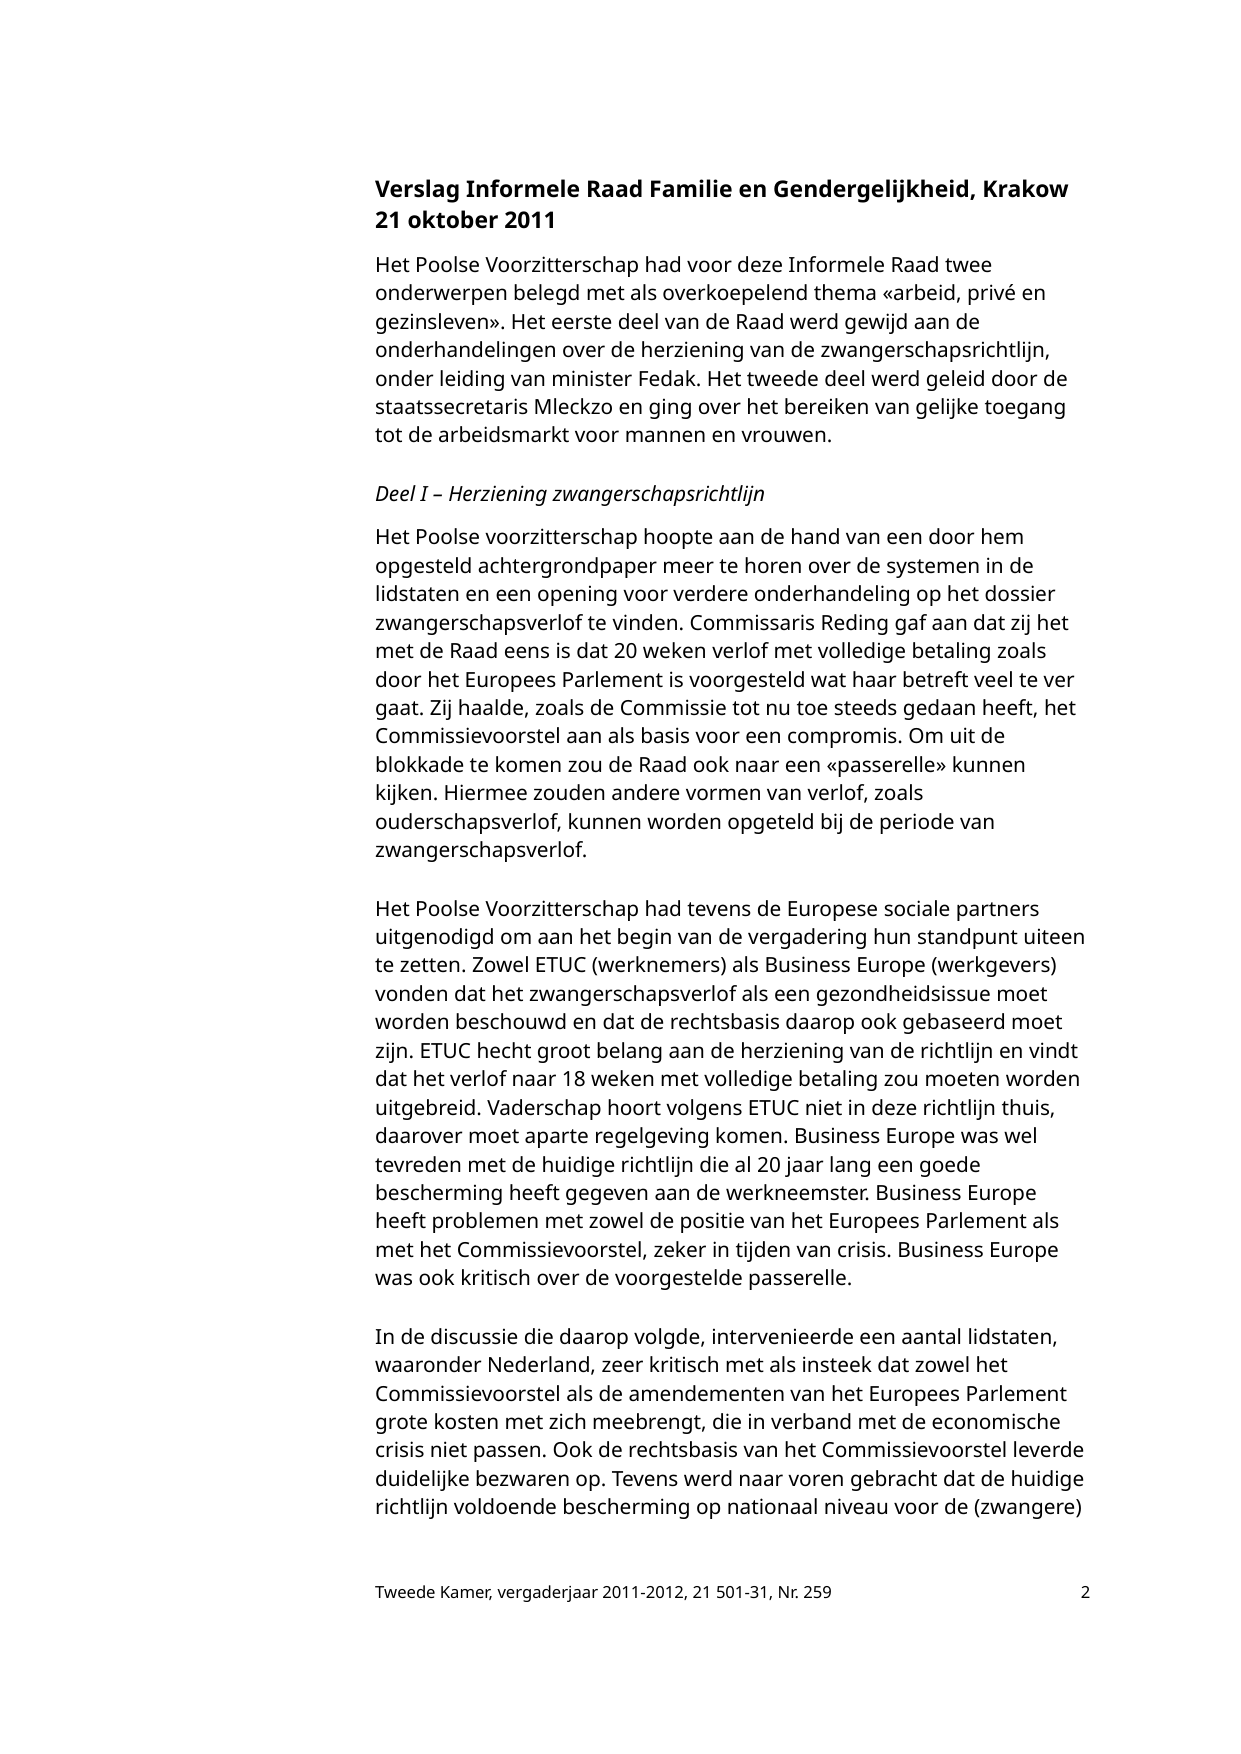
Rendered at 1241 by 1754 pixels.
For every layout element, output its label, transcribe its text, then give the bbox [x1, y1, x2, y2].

text Het Poolse Voorzitterschap had tevens de Europese sociale partners uitgenodigd om aan het begin van de vergadering hun standpunt uiteen te zetten. Zowel ETUC (werknemers) als Business Europe (werkgevers) vonden dat het zwangerschapsverlof als een gezondheidsissue moet worden beschouwd en dat de rechtsbasis daarop ook gebaseerd moet zijn. ETUC hecht groot belang aan de herziening van de richtlijn en vindt dat het verlof naar 18 weken met volledige betaling zou moeten worden uitgebreid. Vaderschap hoort volgens ETUC niet in deze richtlijn thuis, daarover moet aparte regelgeving komen. Business Europe was wel tevreden met de huidige richtlijn die al 20 jaar lang een goede bescherming heeft gegeven aan de werkneemster. Business Europe heeft problemen met zowel de positie van het Europees Parlement als met het Commissievoorstel, zeker in tijden van crisis. Business Europe was ook kritisch over de voorgestelde passerelle. [375, 894, 1090, 1292]
text Het Poolse Voorzitterschap had voor deze Informele Raad twee onderwerpen belegd met als overkoepelend thema «arbeid, privé en gezinsleven». Het eerste deel van de Raad werd gewijd aan de onderhandelingen over de herziening van de zwangerschapsrichtlijn, onder leiding van minister Fedak. Het tweede deel werd geleid door de staatssecretaris Mleckzo en ging over het bereiken van gelijke toegang tot de arbeidsmarkt voor mannen en vrouwen. [375, 250, 1090, 449]
text Het Poolse voorzitterschap hoopte aan de hand van een door hem opgesteld achtergrondpaper meer te horen over de systemen in de lidstaten en een opening voor verdere onderhandeling op het dossier zwangerschapsverlof te vinden. Commissaris Reding gaf aan dat zij het met de Raad eens is dat 20 weken verlof met volledige betaling zoals door het Europees Parlement is voorgesteld wat haar betreft veel te ver gaat. Zij haalde, zoals de Commissie tot nu toe steeds gedaan heeft, het Commissievoorstel aan als basis voor een compromis. Om uit de blokkade te komen zou de Raad ook naar een «passerelle» kunnen kijken. Hiermee zouden andere vormen van verlof, zoals ouderschapsverlof, kunnen worden opgeteld bij de periode van zwangerschapsverlof. [375, 522, 1090, 864]
subtitle Verslag Informele Raad Familie en Gendergelijkheid, Krakow 21 oktober 2011 [375, 172, 1090, 235]
text Deel I – Herziening zwangerschapsrichtlijn [375, 479, 1090, 507]
text In de discussie die daarop volgde, intervenieerde een aantal lidstaten, waaronder Nederland, zeer kritisch met als insteek dat zowel het Commissievoorstel als de amendementen van het Europees Parlement grote kosten met zich meebrengt, die in verband met de economische crisis niet passen. Ook de rechtsbasis van het Commissievoorstel leverde duidelijke bezwaren op. Tevens werd naar voren gebracht dat de huidige richtlijn voldoende bescherming op nationaal niveau voor de (zwangere) [375, 1322, 1090, 1521]
